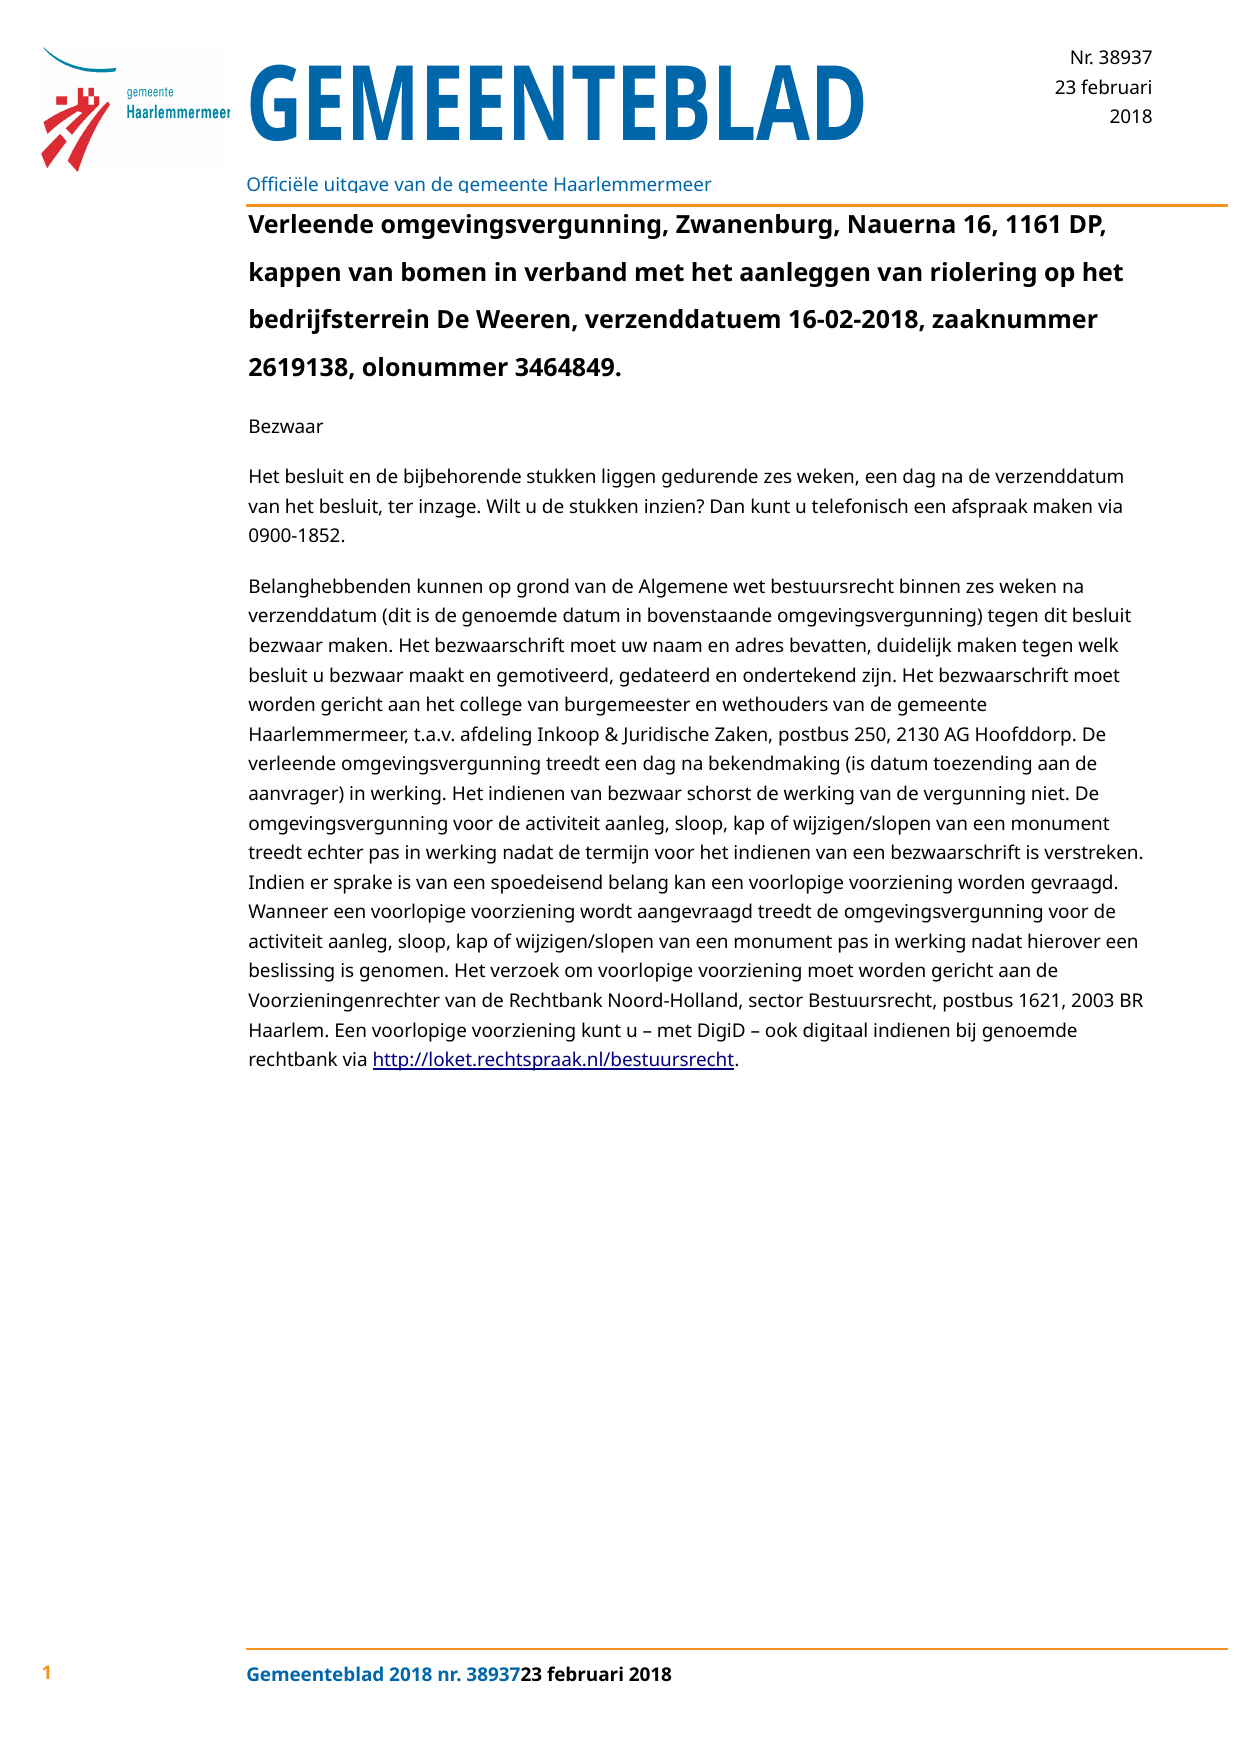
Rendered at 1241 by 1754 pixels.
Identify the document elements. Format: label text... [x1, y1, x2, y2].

text Belanghebbenden kunnen op grond van de Algemene wet bestuursrecht binnen zes weken na verzenddatum (dit is de genoemde datum in bovenstaande omgevingsvergunning) tegen dit besluit bezwaar maken. Het bezwaarschrift moet uw naam en adres bevatten, duidelijk maken tegen welk besluit u bezwaar maakt en gemotiveerd, gedateerd en ondertekend zijn. Het bezwaarschrift moet worden gericht aan het college van burgemeester en wethouders van de gemeente Haarlemmermeer, t.a.v. afdeling Inkoop & Juridische Zaken, postbus 250, 2130 AG Hoofddorp. De verleende omgevingsvergunning treedt een dag na bekendmaking (is datum toezending aan de aanvrager) in werking. Het indienen van bezwaar schorst de werking van de vergunning niet. De omgevingsvergunning voor de activiteit aanleg, sloop, kap of wijzigen/slopen van een monument treedt echter pas in werking nadat de termijn voor het indienen van een bezwaarschrift is verstreken. Indien er sprake is van een spoedeisend belang kan een voorlopige voorziening worden gevraagd. Wanneer een voorlopige voorziening wordt aangevraagd treedt de omgevingsvergunning voor de activiteit aanleg, sloop, kap of wijzigen/slopen van een monument pas in werking nadat hierover een beslissing is genomen. Het verzoek om voorlopige voorziening moet worden gericht aan de Voorzieningenrechter van de Rechtbank Noord-Holland, sector Bestuursrecht, postbus 1621, 2003 BR Haarlem. Een voorlopige voorziening kunt u – met DigiD – ook digitaal indienen bij genoemde rechtbank via http://loket.rechtspraak.nl/bestuursrecht. [248, 573, 1152, 1072]
text Bezwaar [248, 413, 1152, 439]
text Verleende omgevingsvergunning, Zwanenburg, Nauerna 16, 1161 DP, kappen van bomen in verband met het aanleggen van riolering op het bedrijfsterrein De Weeren, verzenddatuem 16-02-2018, zaaknummer 2619138, olonummer 3464849. [248, 207, 1152, 384]
text Het besluit en de bijbehorende stukken liggen gedurende zes weken, een dag na de verzenddatum van het besluit, ter inzage. Wilt u de stukken inzien? Dan kunt u telefonisch een afspraak maken via 0900-1852. [248, 463, 1152, 548]
picture [41, 47, 231, 172]
